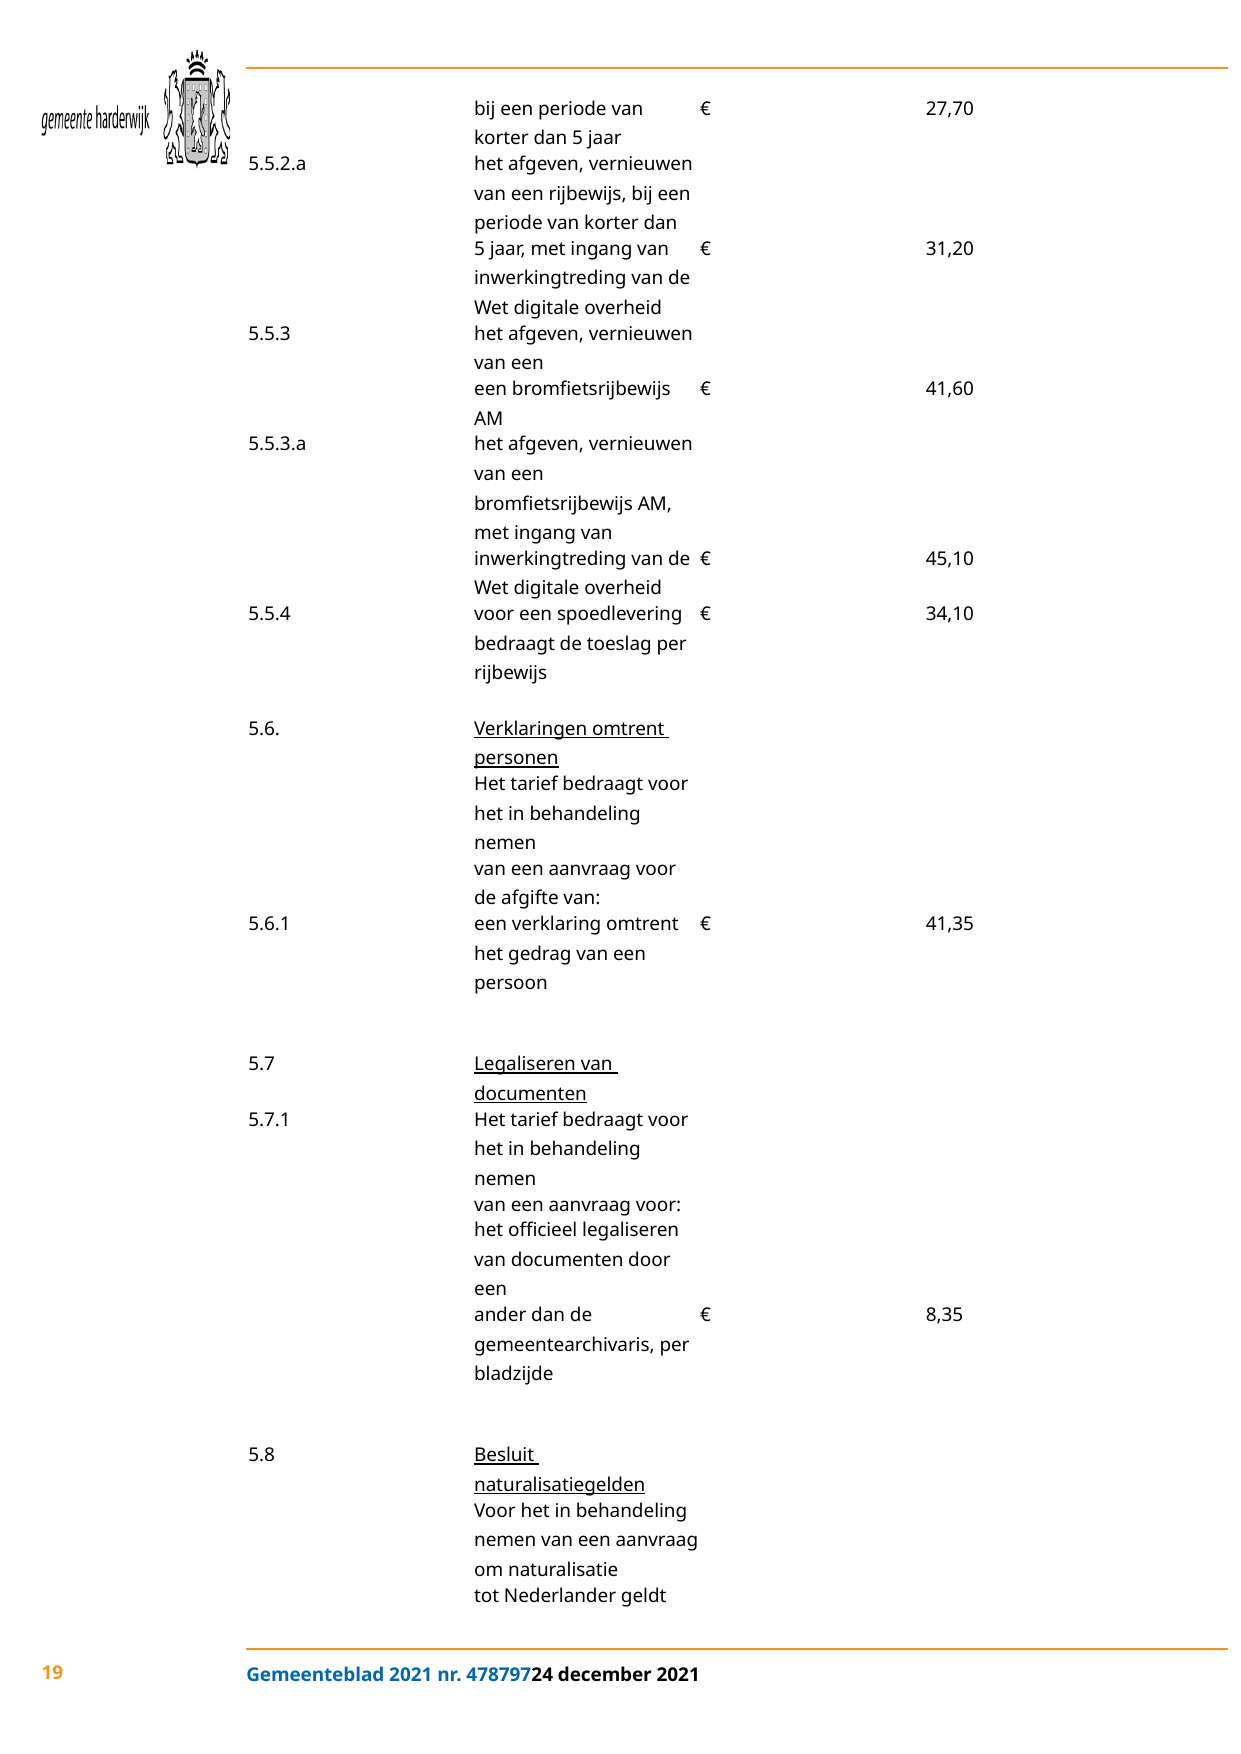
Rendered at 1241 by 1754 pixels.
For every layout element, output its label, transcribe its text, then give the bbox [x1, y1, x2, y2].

table_cell 31,20 [926, 235, 1152, 320]
table_cell het officieel legaliseren van documenten door een [474, 1216, 700, 1301]
table_cell [700, 1582, 926, 1607]
table_cell [700, 1106, 926, 1191]
table_cell [248, 1191, 474, 1216]
table_cell [700, 1025, 926, 1051]
table_cell [926, 1582, 1152, 1607]
table_cell [700, 320, 926, 375]
table_cell Legaliseren van documenten [474, 1051, 700, 1106]
table_cell [926, 1051, 1152, 1106]
table_cell Voor het in behandeling nemen van een aanvraag om naturalisatie [474, 1497, 700, 1582]
table_cell € [700, 1301, 926, 1416]
table_cell 5.5.4 [248, 600, 474, 715]
table_cell [700, 1051, 926, 1106]
table_cell [248, 375, 474, 431]
table_cell Het tarief bedraagt voor het in behandeling nemen [474, 1106, 700, 1191]
table_cell bij een periode van korter dan 5 jaar [474, 95, 700, 150]
table_cell 5.8 [248, 1442, 474, 1497]
table_cell tot Nederlander geldt [474, 1582, 700, 1607]
table_cell [248, 1582, 474, 1607]
table_cell het afgeven, vernieuwen van een rijbewijs, bij een periode van korter dan [474, 150, 700, 235]
table_cell 41,35 [926, 910, 1152, 1025]
table_cell [700, 431, 926, 545]
table_cell [248, 95, 474, 150]
table_cell 8,35 [926, 1301, 1152, 1416]
picture [41, 47, 231, 172]
table_cell [926, 715, 1152, 770]
table_cell 27,70 [926, 95, 1152, 150]
table_cell een bromfietsrijbewijs AM [474, 375, 700, 431]
table_cell [700, 855, 926, 910]
table_cell [926, 1442, 1152, 1497]
table_cell € [700, 545, 926, 600]
table_cell € [700, 95, 926, 150]
table_cell [926, 1025, 1152, 1051]
table_cell 5.5.3.a [248, 431, 474, 545]
table_cell van een aanvraag voor: [474, 1191, 700, 1216]
table_cell Het tarief bedraagt voor het in behandeling nemen [474, 770, 700, 855]
table_cell voor een spoedlevering bedraagt de toeslag per rijbewijs [474, 600, 700, 715]
table_cell van een aanvraag voor de afgifte van: [474, 855, 700, 910]
table_cell 5.6.1 [248, 910, 474, 1025]
table_cell [926, 1216, 1152, 1301]
table_cell 5.6. [248, 715, 474, 770]
table_cell [474, 1025, 700, 1051]
table_cell [700, 150, 926, 235]
table_cell 5.7 [248, 1051, 474, 1106]
table_cell [700, 1416, 926, 1442]
table_cell [248, 1216, 474, 1301]
table_cell € [700, 910, 926, 1025]
table_cell 45,10 [926, 545, 1152, 600]
table_cell het afgeven, vernieuwen van een [474, 320, 700, 375]
table_cell 5.7.1 [248, 1106, 474, 1191]
table_cell [700, 715, 926, 770]
table_cell [926, 1191, 1152, 1216]
table_cell inwerkingtreding van de Wet digitale overheid [474, 545, 700, 600]
table_cell [926, 1416, 1152, 1442]
table_cell [926, 150, 1152, 235]
table_cell Verklaringen omtrent personen [474, 715, 700, 770]
table_cell [474, 1416, 700, 1442]
table_cell [926, 1497, 1152, 1582]
table_cell [248, 770, 474, 855]
table_cell [700, 770, 926, 855]
table_cell [700, 1497, 926, 1582]
table_cell [926, 1106, 1152, 1191]
table_cell [926, 770, 1152, 855]
table_cell [700, 1191, 926, 1216]
table_cell 5 jaar, met ingang van inwerkingtreding van de Wet digitale overheid [474, 235, 700, 320]
table_cell het afgeven, vernieuwen van een bromfietsrijbewijs AM, met ingang van [474, 431, 700, 545]
table_cell [700, 1216, 926, 1301]
table_cell 5.5.2.a [248, 150, 474, 235]
table_cell [248, 1416, 474, 1442]
table_cell [926, 320, 1152, 375]
table_cell [248, 855, 474, 910]
table_cell [248, 545, 474, 600]
table_cell [926, 855, 1152, 910]
table_cell 5.5.3 [248, 320, 474, 375]
table_cell [248, 1497, 474, 1582]
table_cell € [700, 600, 926, 715]
table_cell [248, 1301, 474, 1416]
table_cell [248, 1025, 474, 1051]
table_cell 41,60 [926, 375, 1152, 431]
table_cell ander dan de gemeentearchivaris, per bladzijde [474, 1301, 700, 1416]
table_cell [700, 1442, 926, 1497]
table_cell € [700, 375, 926, 431]
table_cell [248, 235, 474, 320]
table_cell € [700, 235, 926, 320]
table_cell [926, 431, 1152, 545]
table_cell een verklaring omtrent het gedrag van een persoon [474, 910, 700, 1025]
table_cell Besluit naturalisatiegelden [474, 1442, 700, 1497]
table_cell 34,10 [926, 600, 1152, 715]
